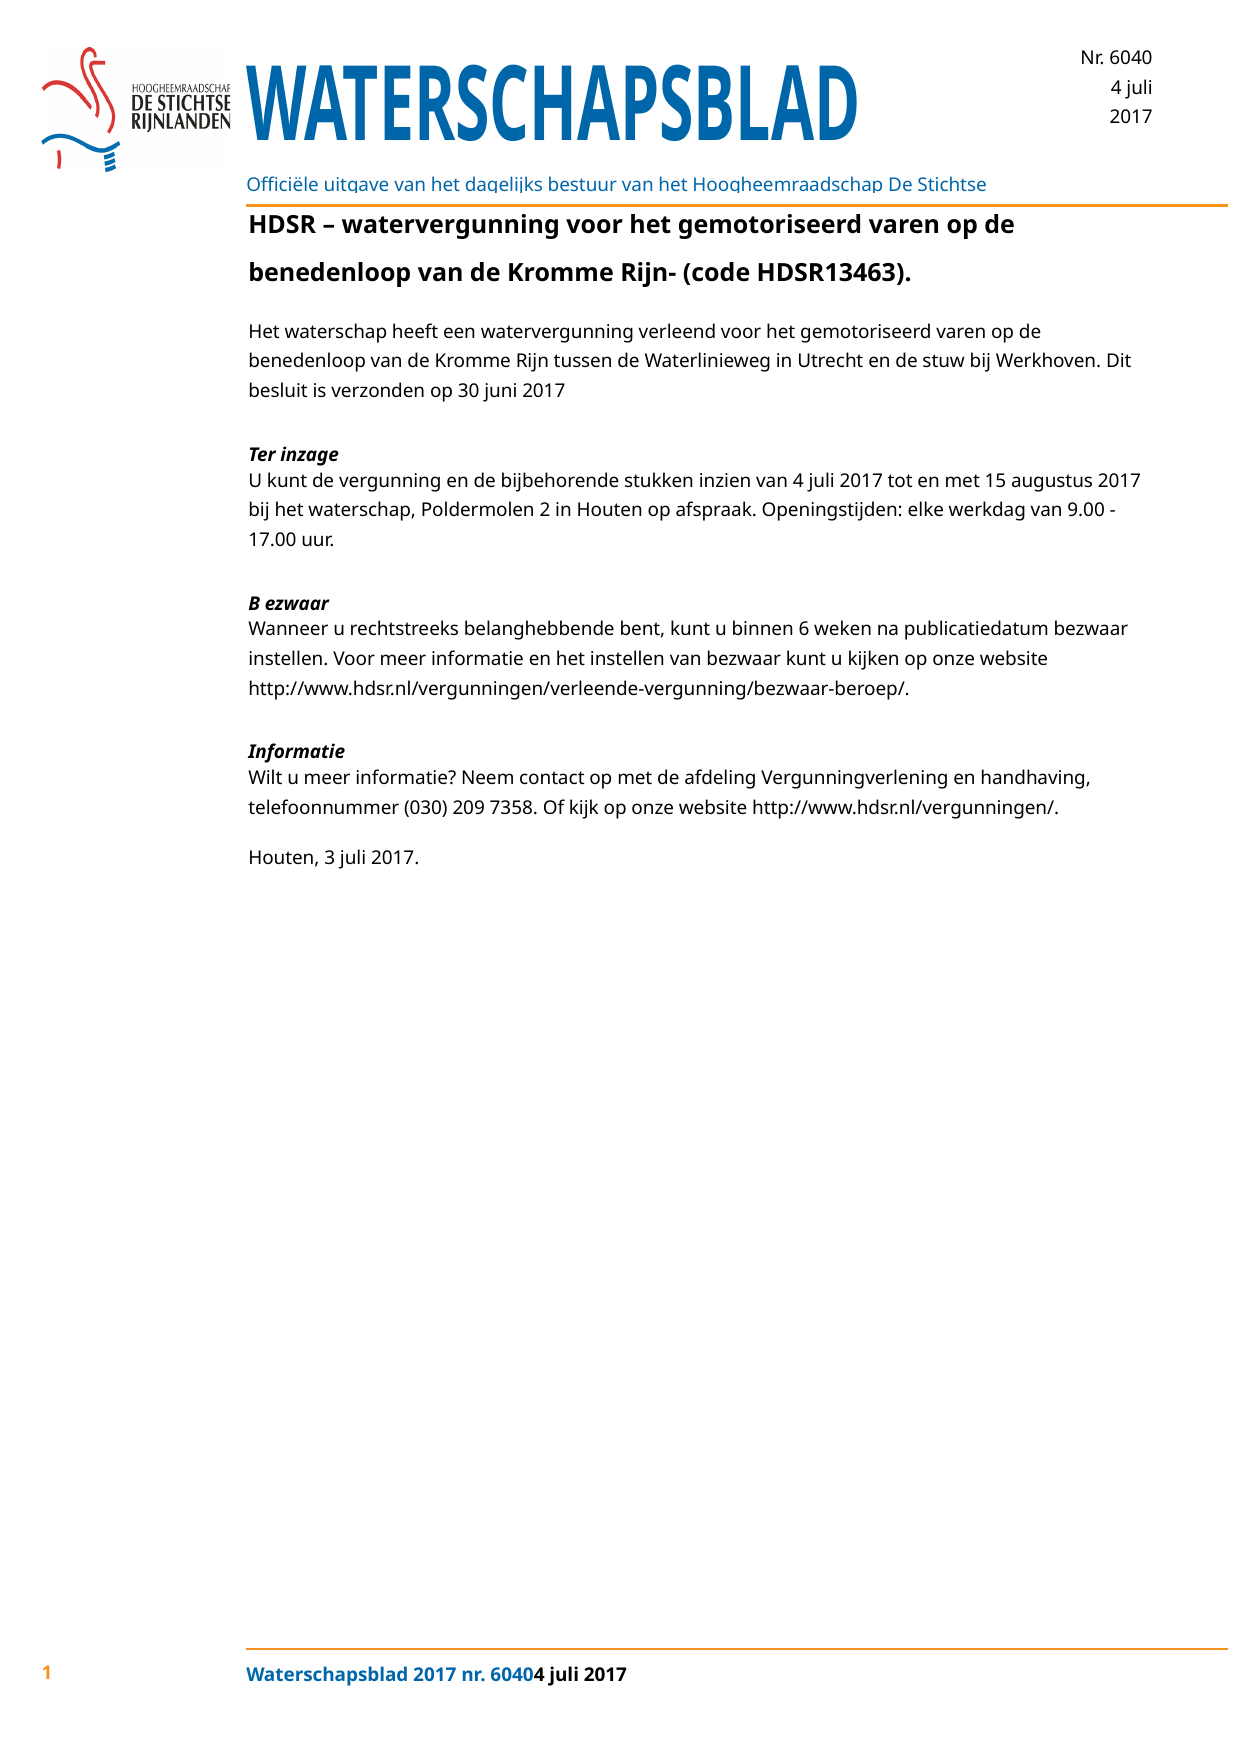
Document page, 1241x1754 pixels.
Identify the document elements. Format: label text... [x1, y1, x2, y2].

text HDSR – watervergunning voor het gemotoriseerd varen op de benedenloop van de Kromme Rijn- (code HDSR13463). [248, 207, 1152, 288]
text Houten, 3 juli 2017. [248, 844, 1152, 870]
text Wilt u meer informatie? Neem contact op met de afdeling Vergunningverlening en handhaving, telefoonnummer (030) 209 7358. Of kijk op onze website http://www.hdsr.nl/vergunningen/. [248, 764, 1152, 820]
text Ter inzage [248, 441, 1152, 467]
text Het waterschap heeft een watervergunning verleend voor het gemotoriseerd varen op de benedenloop van de Kromme Rijn tussen de Waterlinieweg in Utrecht en de stuw bij Werkhoven. Dit besluit is verzonden op 30 juni 2017 [248, 318, 1152, 403]
text U kunt de vergunning en de bijbehorende stukken inzien van 4 juli 2017 tot en met 15 augustus 2017 bij het waterschap, Poldermolen 2 in Houten op afspraak. Openingstijden: elke werkdag van 9.00 - 17.00 uur. [248, 467, 1152, 552]
picture [41, 47, 231, 172]
text B ezwaar [248, 590, 1152, 616]
text Wanneer u rechtstreeks belanghebbende bent, kunt u binnen 6 weken na publicatiedatum bezwaar instellen. Voor meer informatie en het instellen van bezwaar kunt u kijken op onze website http://www.hdsr.nl/vergunningen/verleende-vergunning/bezwaar-beroep/. [248, 616, 1152, 701]
text Informatie [248, 739, 1152, 764]
